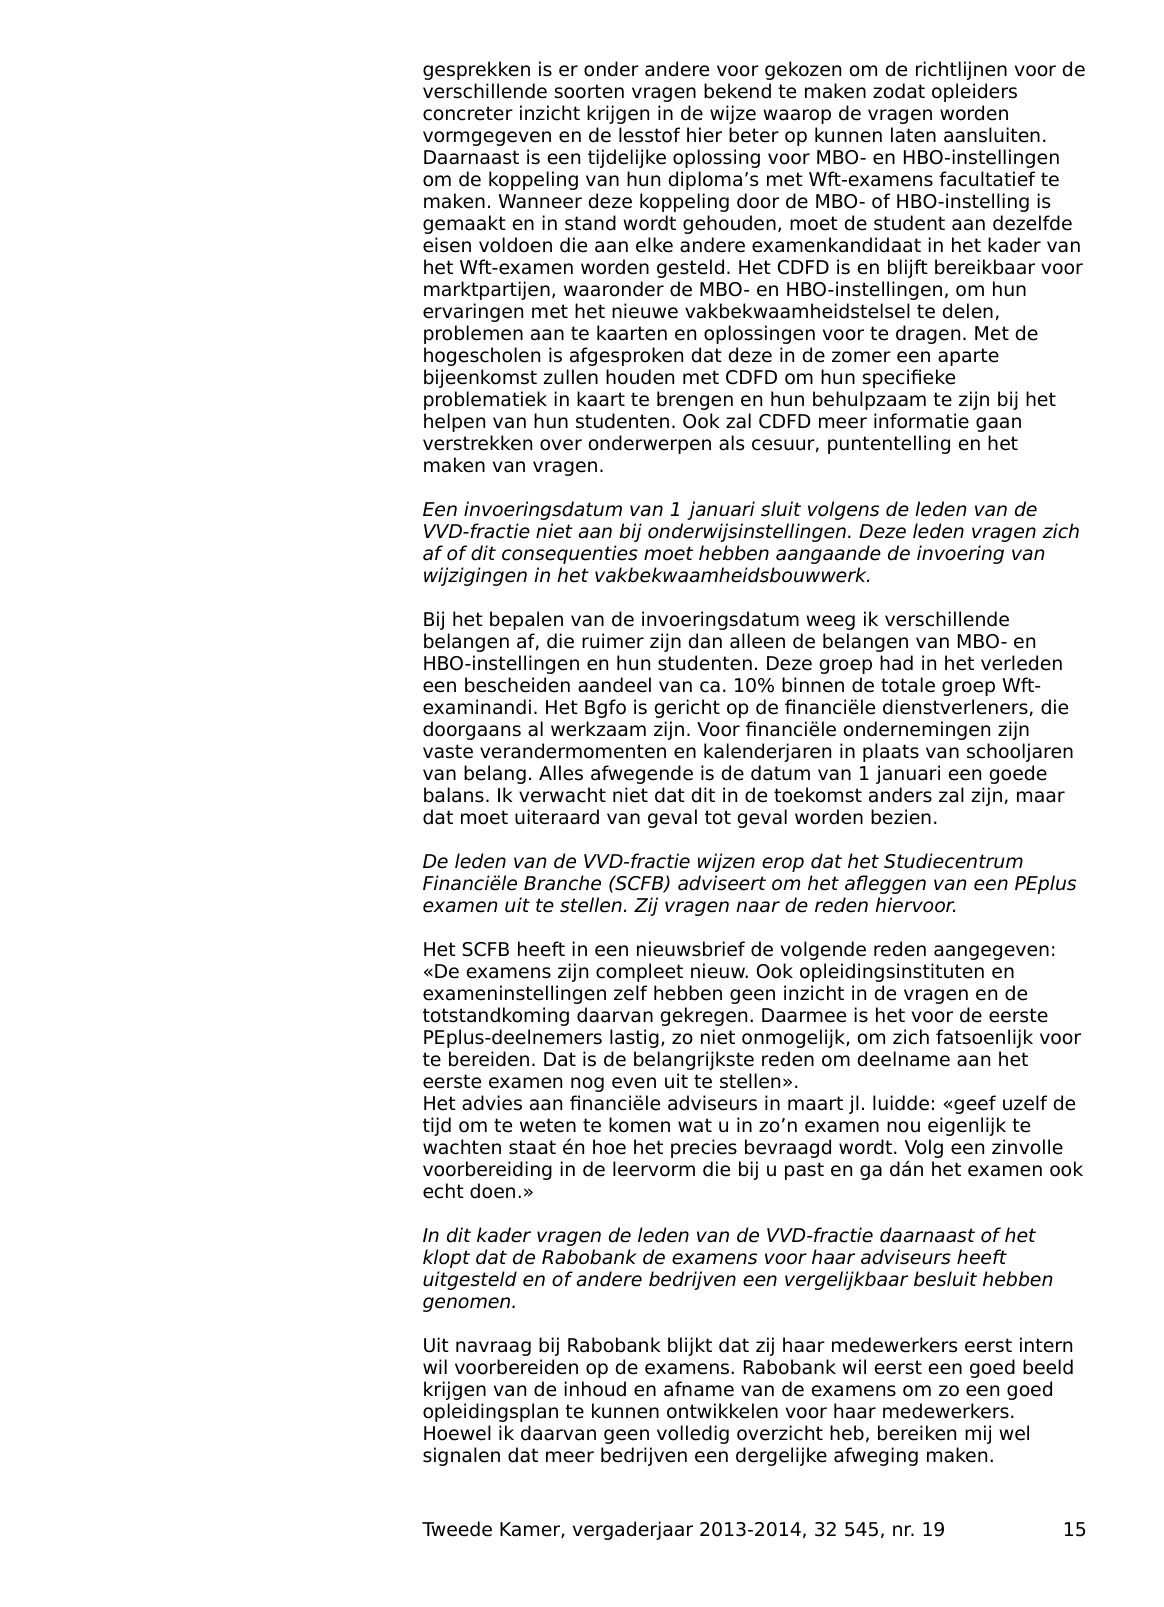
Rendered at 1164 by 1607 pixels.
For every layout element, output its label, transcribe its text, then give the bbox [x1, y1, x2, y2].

text Een invoeringsdatum van 1 januari sluit volgens de leden van de VVD-fractie niet aan bij onderwijsinstellingen. Deze leden vragen zich af of dit consequenties moet hebben aangaande de invoering van wijzigingen in het vakbekwaamheidsbouwwerk. [422, 499, 1087, 587]
text Uit navraag bij Rabobank blijkt dat zij haar medewerkers eerst intern wil voorbereiden op de examens. Rabobank wil eerst een goed beeld krijgen van de inhoud en afname van de examens om zo een goed opleidingsplan te kunnen ontwikkelen voor haar medewerkers. Hoewel ik daarvan geen volledig overzicht heb, bereiken mij wel signalen dat meer bedrijven een dergelijke afweging maken. [422, 1335, 1087, 1467]
text Het SCFB heeft in een nieuwsbrief de volgende reden aangegeven: [422, 939, 1087, 961]
text «De examens zijn compleet nieuw. Ook opleidingsinstituten en exameninstellingen zelf hebben geen inzicht in de vragen en de totstandkoming daarvan gekregen. Daarmee is het voor de eerste PEplus-deelnemers lastig, zo niet onmogelijk, om zich fatsoenlijk voor te bereiden. Dat is de belangrijkste reden om deelname aan het eerste examen nog even uit te stellen». [422, 961, 1087, 1093]
text De leden van de VVD-fractie wijzen erop dat het Studiecentrum Financiële Branche (SCFB) adviseert om het afleggen van een PEplus examen uit te stellen. Zij vragen naar de reden hiervoor. [422, 851, 1087, 917]
text In dit kader vragen de leden van de VVD-fractie daarnaast of het klopt dat de Rabobank de examens voor haar adviseurs heeft uitgesteld en of andere bedrijven een vergelijkbaar besluit hebben genomen. [422, 1225, 1087, 1313]
text Bij het bepalen van de invoeringsdatum weeg ik verschillende belangen af, die ruimer zijn dan alleen de belangen van MBO- en HBO-instellingen en hun studenten. Deze groep had in het verleden een bescheiden aandeel van ca. 10% binnen de totale groep Wft-examinandi. Het Bgfo is gericht op de financiële dienstverleners, die doorgaans al werkzaam zijn. Voor financiële ondernemingen zijn vaste verandermomenten en kalenderjaren in plaats van schooljaren van belang. Alles afwegende is de datum van 1 januari een goede balans. Ik verwacht niet dat dit in de toekomst anders zal zijn, maar dat moet uiteraard van geval tot geval worden bezien. [422, 609, 1087, 829]
text gesprekken is er onder andere voor gekozen om de richtlijnen voor de verschillende soorten vragen bekend te maken zodat opleiders concreter inzicht krijgen in de wijze waarop de vragen worden vormgegeven en de lesstof hier beter op kunnen laten aansluiten. Daarnaast is een tijdelijke oplossing voor MBO- en HBO-instellingen om de koppeling van hun diploma’s met Wft-examens facultatief te maken. Wanneer deze koppeling door de MBO- of HBO-instelling is gemaakt en in stand wordt gehouden, moet de student aan dezelfde eisen voldoen die aan elke andere examenkandidaat in het kader van het Wft-examen worden gesteld. Het CDFD is en blijft bereikbaar voor marktpartijen, waaronder de MBO- en HBO-instellingen, om hun ervaringen met het nieuwe vakbekwaamheidstelsel te delen, problemen aan te kaarten en oplossingen voor te dragen. Met de hogescholen is afgesproken dat deze in de zomer een aparte bijeenkomst zullen houden met CDFD om hun specifieke problematiek in kaart te brengen en hun behulpzaam te zijn bij het helpen van hun studenten. Ook zal CDFD meer informatie gaan verstrekken over onderwerpen als cesuur, puntentelling en het maken van vragen. [422, 59, 1087, 477]
text Het advies aan financiële adviseurs in maart jl. luidde: «geef uzelf de tijd om te weten te komen wat u in zo’n examen nou eigenlijk te wachten staat én hoe het precies bevraagd wordt. Volg een zinvolle voorbereiding in de leervorm die bij u past en ga dán het examen ook echt doen.» [422, 1093, 1087, 1203]
